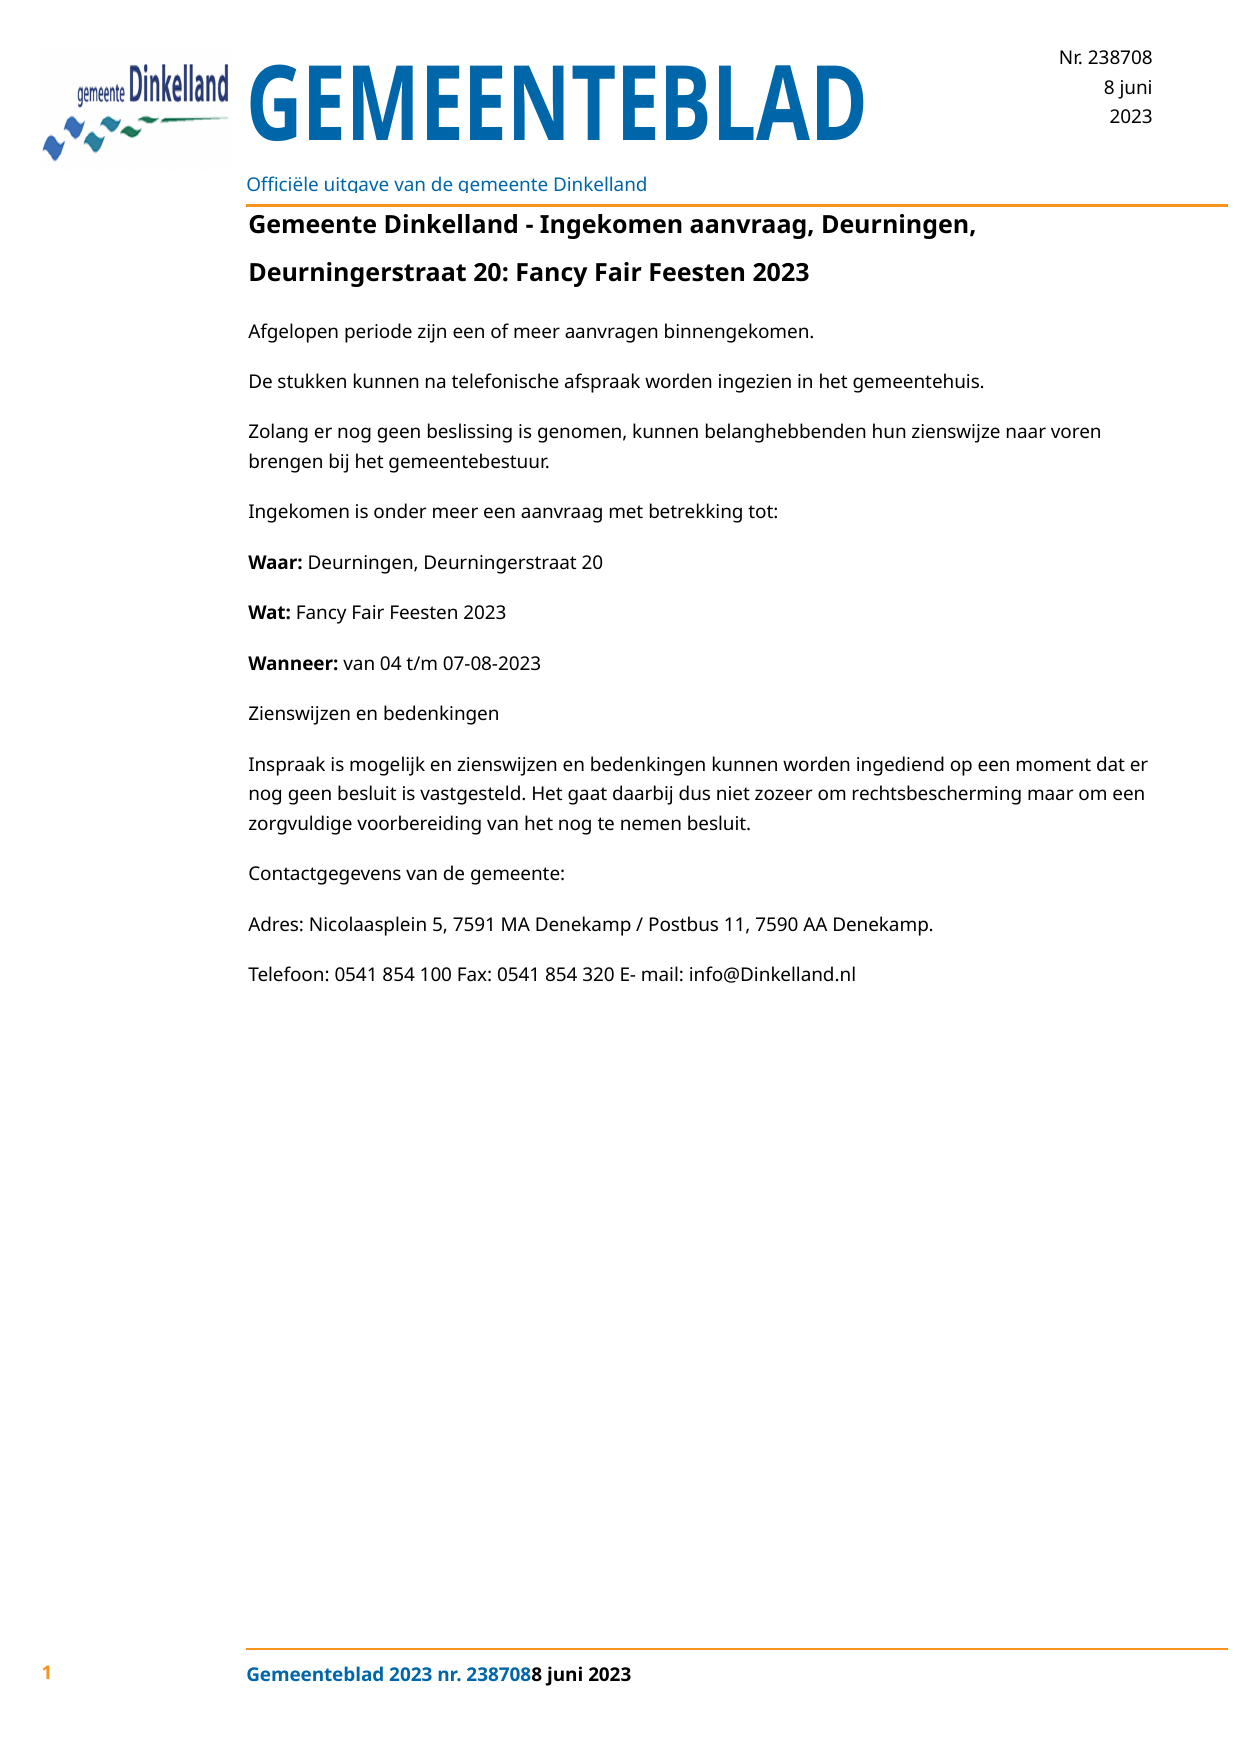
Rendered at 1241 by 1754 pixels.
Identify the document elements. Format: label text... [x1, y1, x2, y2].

text De stukken kunnen na telefonische afspraak worden ingezien in het gemeentehuis. [248, 368, 1152, 394]
text Zienswijzen en bedenkingen [248, 700, 1152, 726]
text Gemeente Dinkelland - Ingekomen aanvraag, Deurningen, Deurningerstraat 20: Fancy Fair Feesten 2023 [248, 207, 1152, 288]
text Adres: Nicolaasplein 5, 7591 MA Denekamp / Postbus 11, 7590 AA Denekamp. [248, 911, 1152, 937]
text Inspraak is mogelijk en zienswijzen en bedenkingen kunnen worden ingediend op een moment dat er nog geen besluit is vastgesteld. Het gaat daarbij dus niet zozeer om rechtsbescherming maar om een zorgvuldige voorbereiding van het nog te nemen besluit. [248, 751, 1152, 836]
picture [41, 47, 231, 172]
text Wanneer: van 04 t/m 07-08-2023 [248, 650, 1152, 676]
text Wat: Fancy Fair Feesten 2023 [248, 599, 1152, 625]
text Contactgegevens van de gemeente: [248, 860, 1152, 886]
text Zolang er nog geen beslissing is genomen, kunnen belanghebbenden hun zienswijze naar voren brengen bij het gemeentebestuur. [248, 419, 1152, 474]
text Afgelopen periode zijn een of meer aanvragen binnengekomen. [248, 318, 1152, 344]
text Waar: Deurningen, Deurningerstraat 20 [248, 549, 1152, 575]
text Ingekomen is onder meer een aanvraag met betrekking tot: [248, 499, 1152, 524]
text Telefoon: 0541 854 100 Fax: 0541 854 320 E- mail: info@Dinkelland.nl [248, 961, 1152, 987]
